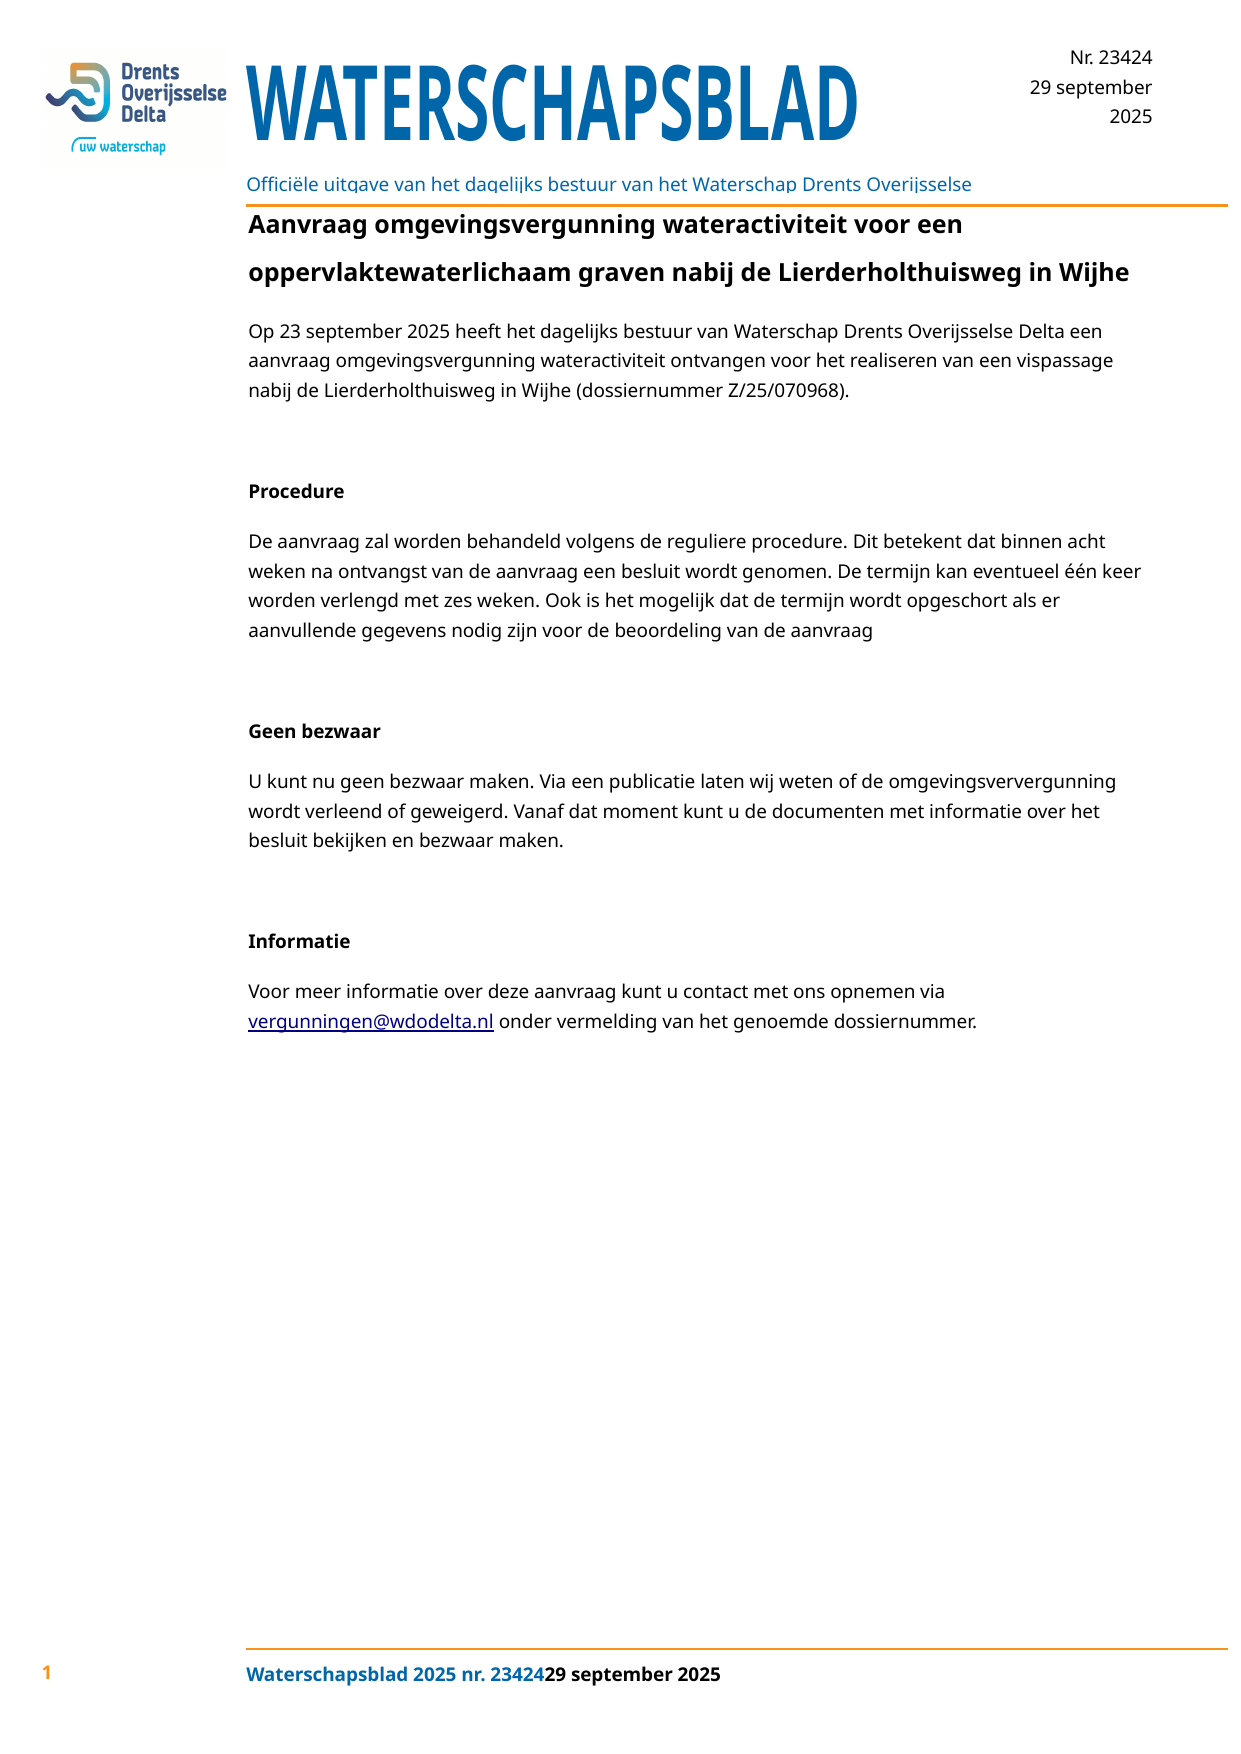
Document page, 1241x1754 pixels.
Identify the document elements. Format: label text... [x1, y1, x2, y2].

text Informatie [248, 928, 1152, 954]
text U kunt nu geen bezwaar maken. Via een publicatie laten wij weten of de omgevingsververgunning wordt verleend of geweigerd. Vanaf dat moment kunt u de documenten met informatie over het besluit bekijken en bezwaar maken. [248, 768, 1152, 853]
picture [41, 47, 231, 172]
text Procedure [248, 478, 1152, 504]
text Op 23 september 2025 heeft het dagelijks bestuur van Waterschap Drents Overijsselse Delta een aanvraag omgevingsvergunning wateractiviteit ontvangen voor het realiseren van een vispassage nabij de Lierderholthuisweg in Wijhe (dossiernummer Z/25/070968). [248, 318, 1152, 403]
text Voor meer informatie over deze aanvraag kunt u contact met ons opnemen via vergunningen@wdodelta.nl onder vermelding van het genoemde dossiernummer. [248, 979, 1152, 1034]
text Geen bezwaar [248, 718, 1152, 744]
text De aanvraag zal worden behandeld volgens de reguliere procedure. Dit betekent dat binnen acht weken na ontvangst van de aanvraag een besluit wordt genomen. De termijn kan eventueel één keer worden verlengd met zes weken. Ook is het mogelijk dat de termijn wordt opgeschort als er aanvullende gegevens nodig zijn voor de beoordeling van de aanvraag [248, 528, 1152, 643]
text Aanvraag omgevingsvergunning wateractiviteit voor een oppervlaktewaterlichaam graven nabij de Lierderholthuisweg in Wijhe [248, 207, 1152, 288]
